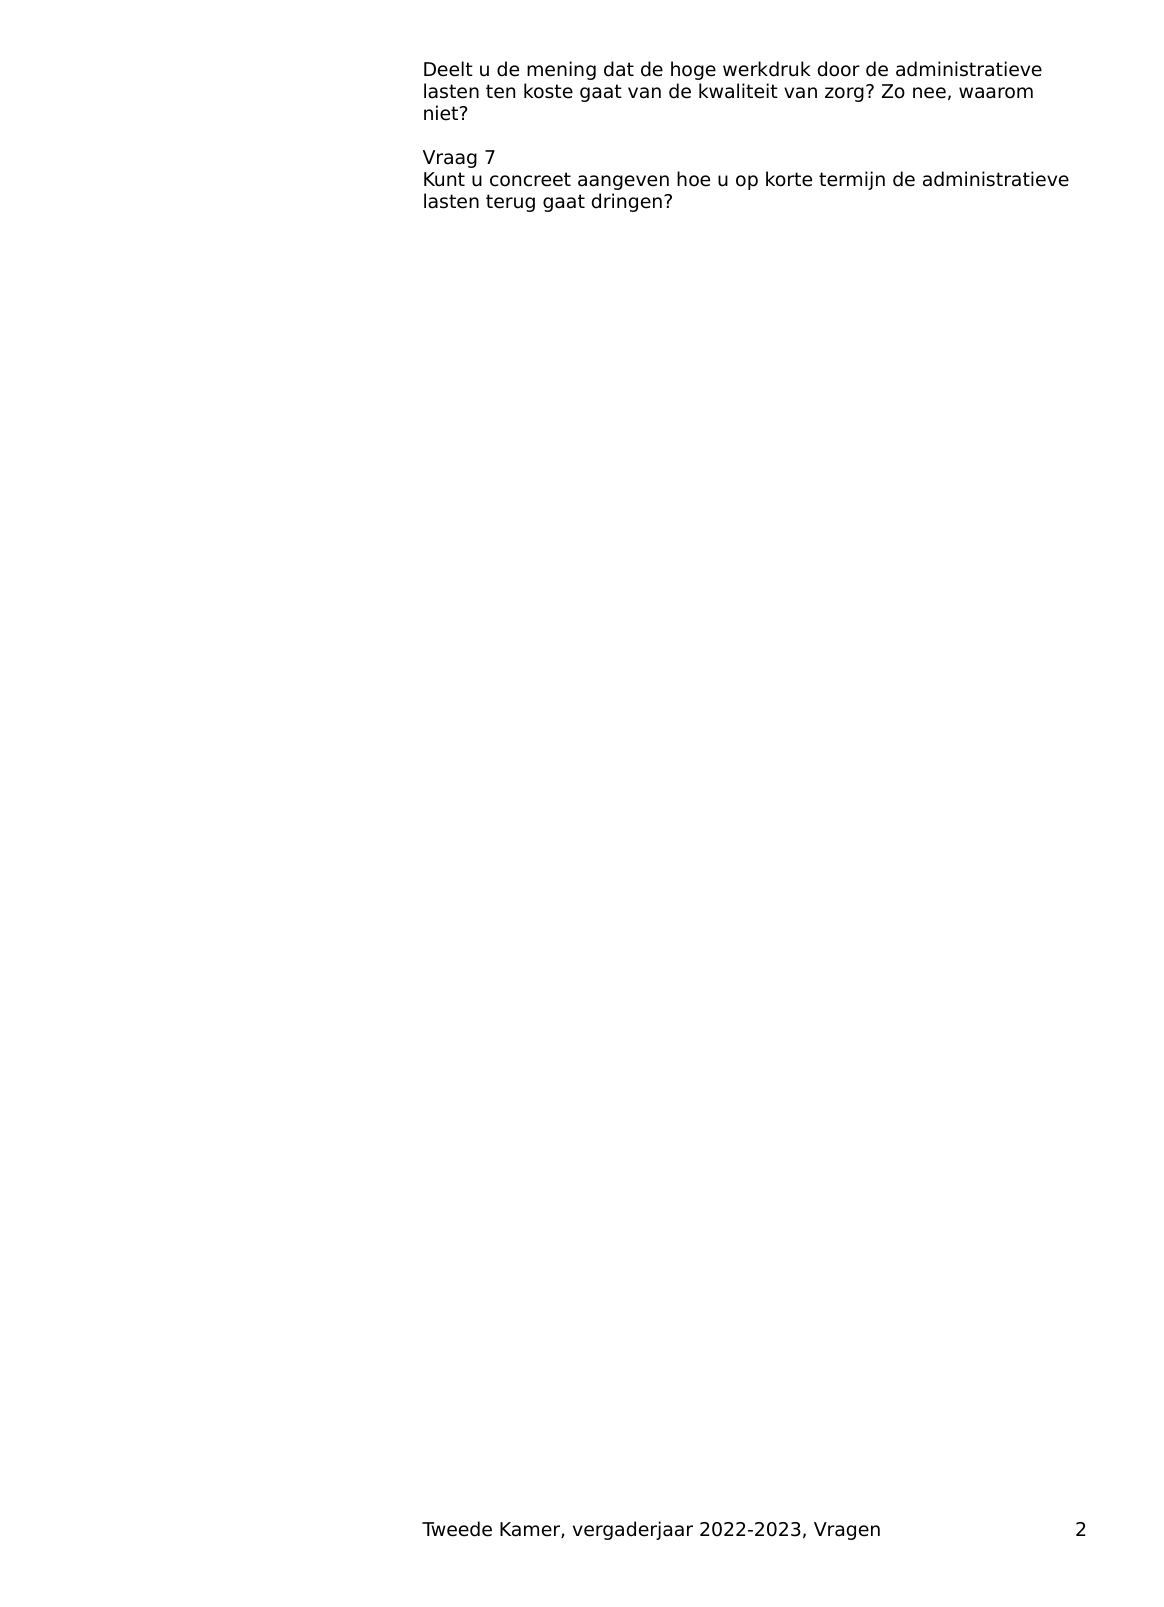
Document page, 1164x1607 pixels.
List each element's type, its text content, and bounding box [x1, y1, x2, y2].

text Deelt u de mening dat de hoge werkdruk door de administratieve lasten ten koste gaat van de kwaliteit van zorg? Zo nee, waarom niet? [422, 59, 1087, 125]
text Kunt u concreet aangeven hoe u op korte termijn de administratieve lasten terug gaat dringen? [422, 169, 1087, 213]
text Vraag 7 [422, 147, 1087, 169]
